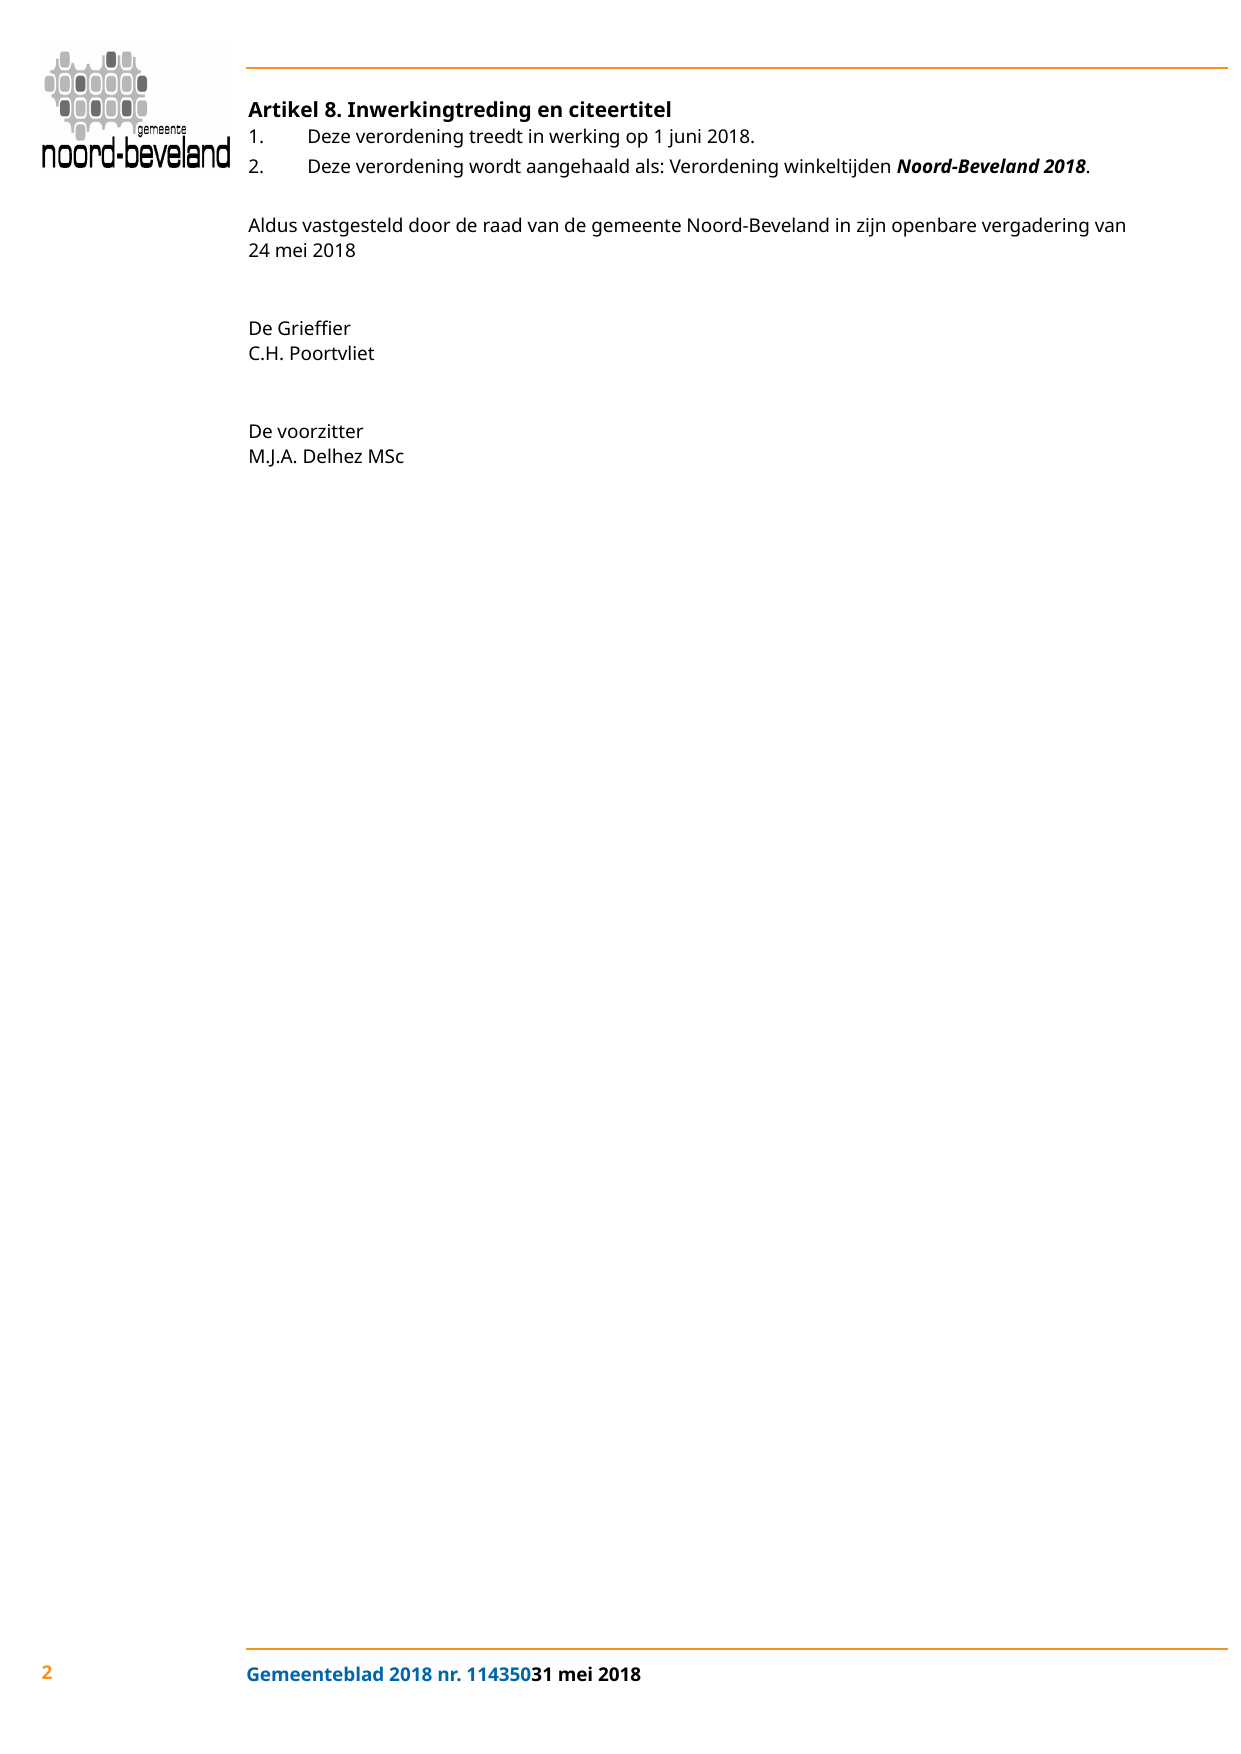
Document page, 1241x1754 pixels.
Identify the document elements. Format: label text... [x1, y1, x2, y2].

text De Grieffier [248, 315, 1152, 341]
text Artikel 8. Inwerkingtreding en citeertitel [248, 95, 1152, 123]
text M.J.A. Delhez MSc [248, 443, 1152, 469]
list Deze verordening treedt in werking op 1 juni 2018. [248, 123, 1152, 149]
list Deze verordening wordt aangehaald als: Verordening winkeltijden Noord-Beveland 2018. [248, 153, 1152, 178]
text De voorzitter [248, 418, 1152, 443]
text Aldus vastgesteld door de raad van de gemeente Noord-Beveland in zijn openbare vergadering van 24 mei 2018 [248, 212, 1152, 263]
text C.H. Poortvliet [248, 341, 1152, 366]
picture [41, 47, 231, 172]
